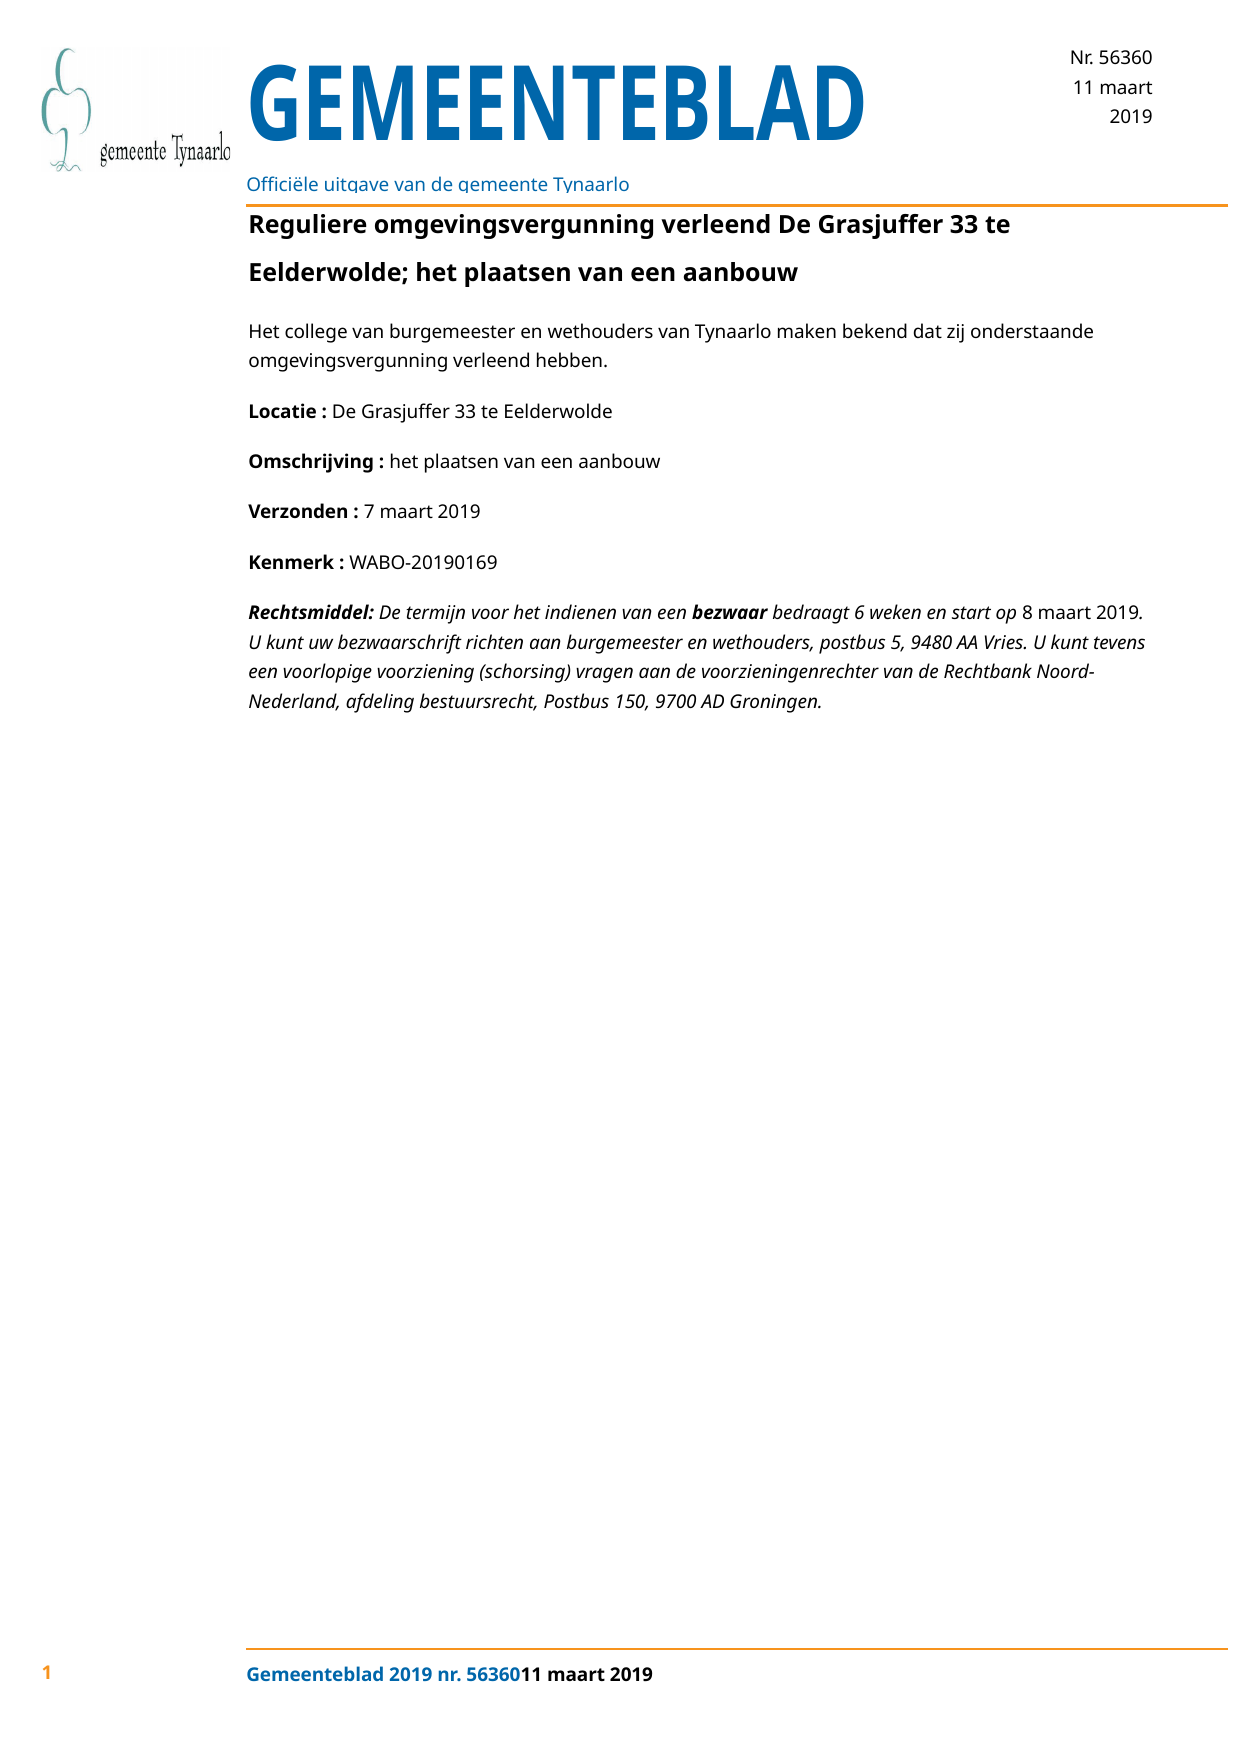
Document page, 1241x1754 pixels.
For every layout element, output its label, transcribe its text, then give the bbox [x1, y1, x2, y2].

picture [41, 47, 231, 172]
text Kenmerk : WABO-20190169 [248, 549, 1152, 575]
text Verzonden : 7 maart 2019 [248, 499, 1152, 524]
text Rechtsmiddel: De termijn voor het indienen van een bezwaar bedraagt 6 weken en start op 8 maart 2019. U kunt uw bezwaarschrift richten aan burgemeester en wethouders, postbus 5, 9480 AA Vries. U kunt tevens een voorlopige voorziening (schorsing) vragen aan de voorzieningenrechter van de Rechtbank Noord-Nederland, afdeling bestuursrecht, Postbus 150, 9700 AD Groningen. [248, 599, 1152, 714]
text Locatie : De Grasjuffer 33 te Eelderwolde [248, 398, 1152, 424]
text Het college van burgemeester en wethouders van Tynaarlo maken bekend dat zij onderstaande omgevingsvergunning verleend hebben. [248, 318, 1152, 373]
text Omschrijving : het plaatsen van een aanbouw [248, 448, 1152, 474]
text Reguliere omgevingsvergunning verleend De Grasjuffer 33 te Eelderwolde; het plaatsen van een aanbouw [248, 207, 1152, 288]
